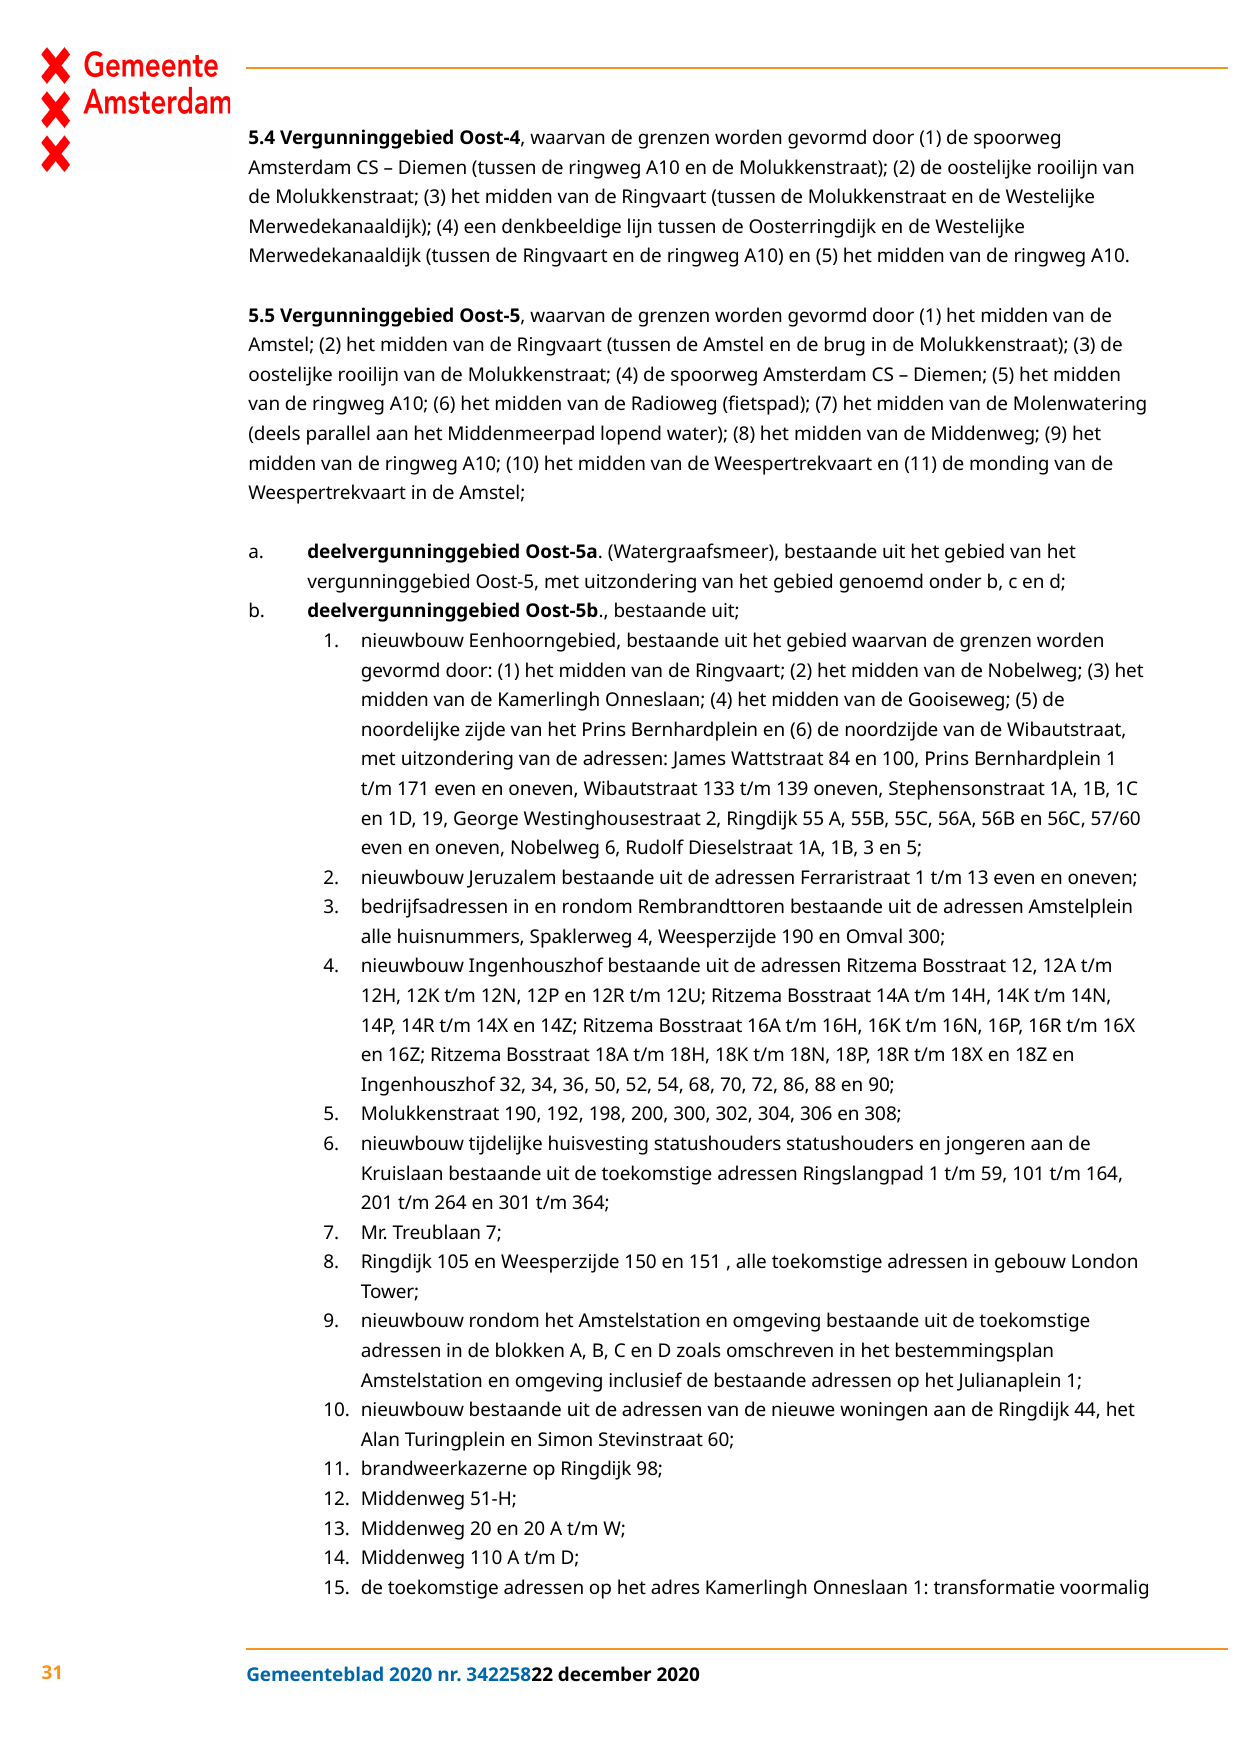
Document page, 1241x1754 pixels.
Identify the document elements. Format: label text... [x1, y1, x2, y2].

list Molukkenstraat 190, 192, 198, 200, 300, 302, 304, 306 en 308; [323, 1101, 1152, 1126]
list deelvergunninggebied Oost-5b., bestaande uit; [248, 598, 1152, 623]
list nieuwbouw rondom het Amstelstation en omgeving bestaande uit de toekomstige adressen in de blokken A, B, C en D zoals omschreven in het bestemmingsplan Amstelstation en omgeving inclusief de bestaande adressen op het Julianaplein 1; [323, 1308, 1152, 1393]
list Middenweg 20 en 20 A t/m W; [323, 1515, 1152, 1541]
list nieuwbouw Jeruzalem bestaande uit de adressen Ferraristraat 1 t/m 13 even en oneven; [323, 864, 1152, 890]
list Ringdijk 105 en Weesperzijde 150 en 151 , alle toekomstige adressen in gebouw London Tower; [323, 1248, 1152, 1304]
list nieuwbouw Ingenhouszhof bestaande uit de adressen Ritzema Bosstraat 12, 12A t/m 12H, 12K t/m 12N, 12P en 12R t/m 12U; Ritzema Bosstraat 14A t/m 14H, 14K t/m 14N, 14P, 14R t/m 14X en 14Z; Ritzema Bosstraat 16A t/m 16H, 16K t/m 16N, 16P, 16R t/m 16X en 16Z; Ritzema Bosstraat 18A t/m 18H, 18K t/m 18N, 18P, 18R t/m 18X en 18Z en Ingenhouszhof 32, 34, 36, 50, 52, 54, 68, 70, 72, 86, 88 en 90; [323, 953, 1152, 1097]
text 5.4 Vergunninggebied Oost-4, waarvan de grenzen worden gevormd door (1) de spoorweg Amsterdam CS – Diemen (tussen de ringweg A10 en de Molukkenstraat); (2) de oostelijke rooilijn van de Molukkenstraat; (3) het midden van de Ringvaart (tussen de Molukkenstraat en de Westelijke Merwedekanaaldijk); (4) een denkbeeldige lijn tussen de Oosterringdijk en de Westelijke Merwedekanaaldijk (tussen de Ringvaart en de ringweg A10) en (5) het midden van de ringweg A10. [248, 124, 1152, 268]
list nieuwbouw bestaande uit de adressen van de nieuwe woningen aan de Ringdijk 44, het Alan Turingplein en Simon Stevinstraat 60; [323, 1396, 1152, 1452]
text 5.5 Vergunninggebied Oost-5, waarvan de grenzen worden gevormd door (1) het midden van de Amstel; (2) het midden van de Ringvaart (tussen de Amstel en de brug in de Molukkenstraat); (3) de oostelijke rooilijn van de Molukkenstraat; (4) de spoorweg Amsterdam CS – Diemen; (5) het midden van de ringweg A10; (6) het midden van de Radioweg (fietspad); (7) het midden van de Molenwatering (deels parallel aan het Middenmeerpad lopend water); (8) het midden van de Middenweg; (9) het midden van de ringweg A10; (10) het midden van de Weespertrekvaart en (11) de monding van de Weespertrekvaart in de Amstel; [248, 302, 1152, 505]
list nieuwbouw Eenhoorngebied, bestaande uit het gebied waarvan de grenzen worden gevormd door: (1) het midden van de Ringvaart; (2) het midden van de Nobelweg; (3) het midden van de Kamerlingh Onneslaan; (4) het midden van de Gooiseweg; (5) de noordelijke zijde van het Prins Bernhardplein en (6) de noordzijde van de Wibautstraat, met uitzondering van de adressen: James Wattstraat 84 en 100, Prins Bernhardplein 1 t/m 171 even en oneven, Wibautstraat 133 t/m 139 oneven, Stephensonstraat 1A, 1B, 1C en 1D, 19, George Westinghousestraat 2, Ringdijk 55 A, 55B, 55C, 56A, 56B en 56C, 57/60 even en oneven, Nobelweg 6, Rudolf Dieselstraat 1A, 1B, 3 en 5; [323, 627, 1152, 860]
list nieuwbouw tijdelijke huisvesting statushouders statushouders en jongeren aan de Kruislaan bestaande uit de toekomstige adressen Ringslangpad 1 t/m 59, 101 t/m 164, 201 t/m 264 en 301 t/m 364; [323, 1130, 1152, 1215]
list deelvergunninggebied Oost-5a. (Watergraafsmeer), bestaande uit het gebied van het vergunninggebied Oost-5, met uitzondering van het gebied genoemd onder b, c en d; [248, 538, 1152, 594]
list de toekomstige adressen op het adres Kamerlingh Onneslaan 1: transformatie voormalig [323, 1574, 1152, 1600]
list bedrijfsadressen in en rondom Rembrandttoren bestaande uit de adressen Amstelplein alle huisnummers, Spaklerweg 4, Weesperzijde 190 en Omval 300; [323, 893, 1152, 949]
list Middenweg 51-H; [323, 1485, 1152, 1511]
picture [41, 47, 231, 172]
list Middenweg 110 A t/m D; [323, 1544, 1152, 1570]
list brandweerkazerne op Ringdijk 98; [323, 1456, 1152, 1481]
list Mr. Treublaan 7; [323, 1219, 1152, 1245]
